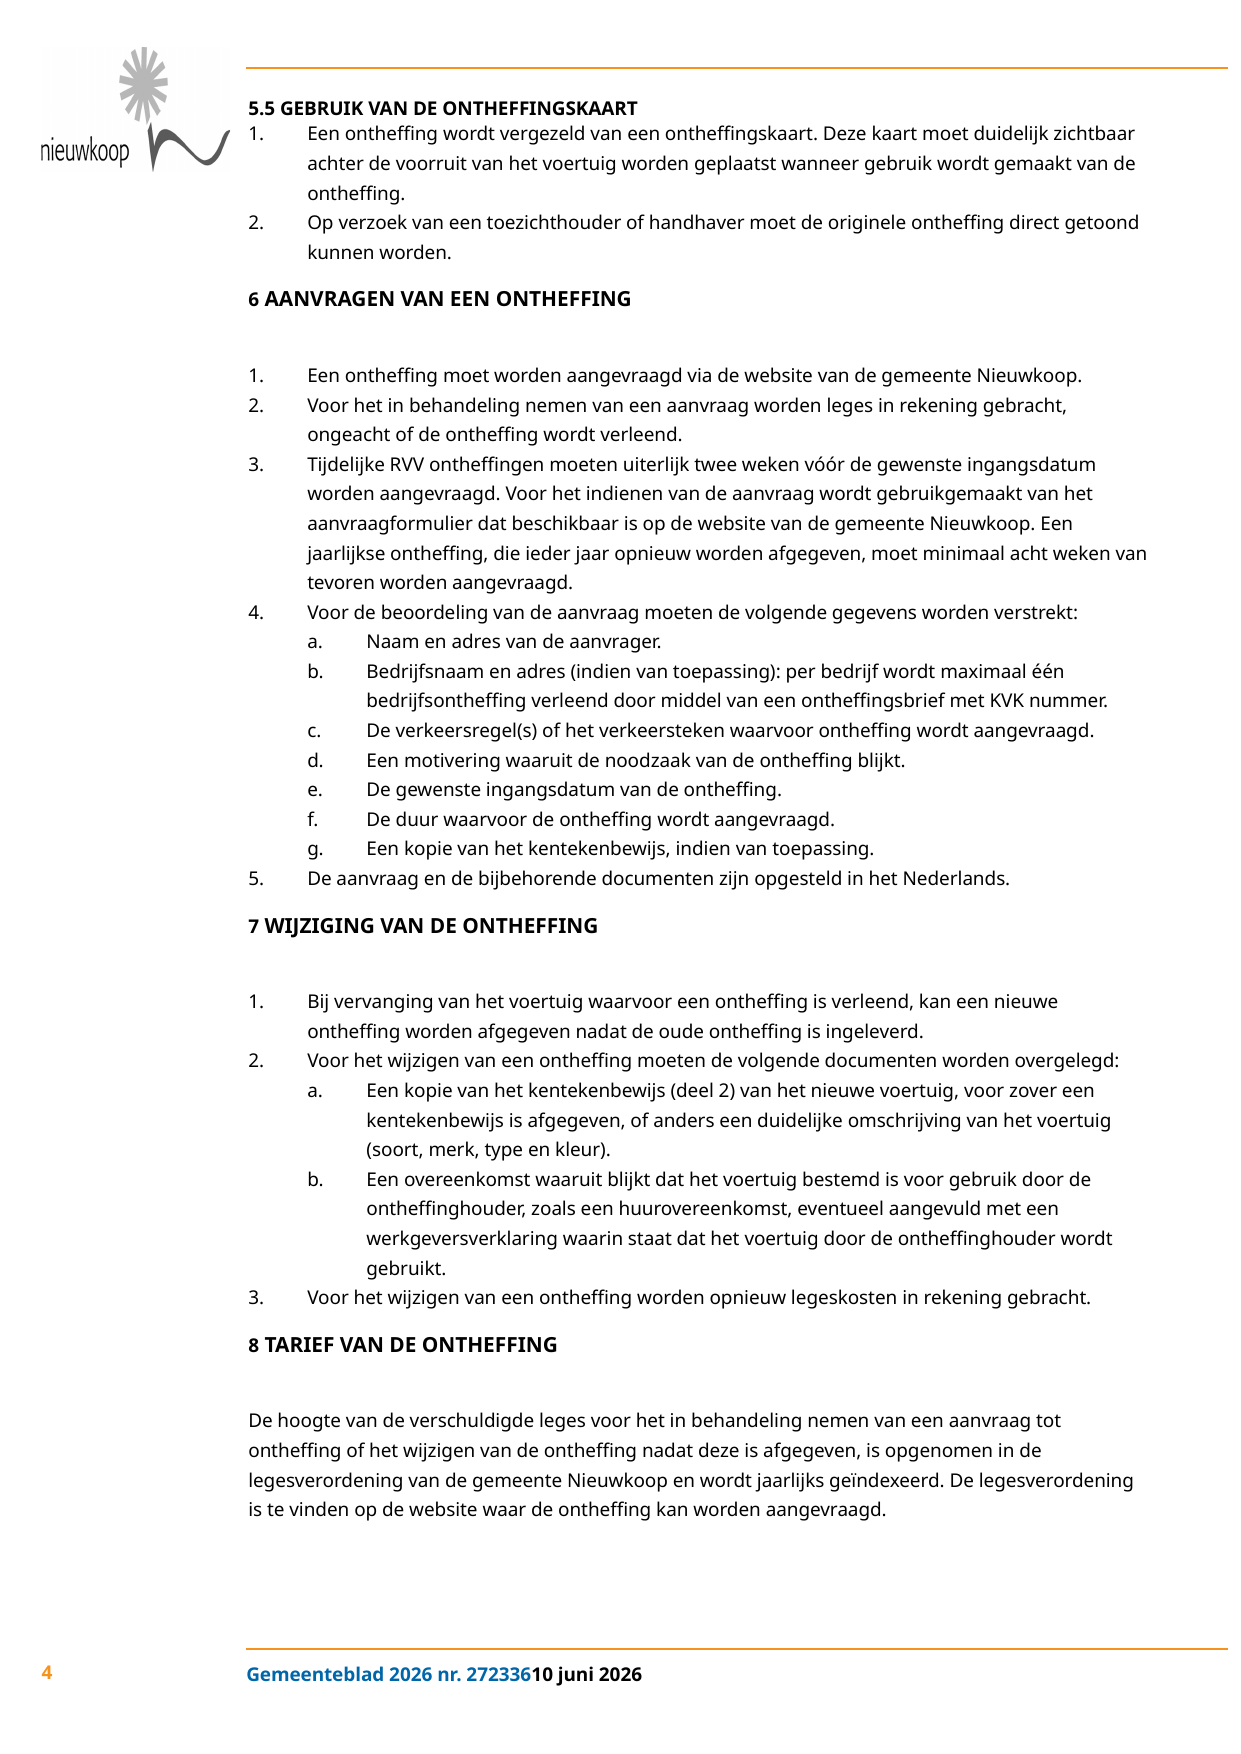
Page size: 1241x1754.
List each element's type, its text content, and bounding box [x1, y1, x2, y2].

text 8 TARIEF VAN DE ONTHEFFING [248, 1330, 1152, 1358]
list Bij vervanging van het voertuig waarvoor een ontheffing is verleend, kan een nieuwe ontheffing worden afgegeven nadat de oude ontheffing is ingeleverd. [248, 988, 1152, 1044]
list De verkeersregel(s) of het verkeersteken waarvoor ontheffing wordt aangevraagd. [307, 717, 1152, 743]
list Voor het wijzigen van een ontheffing worden opnieuw legeskosten in rekening gebracht. [248, 1284, 1152, 1310]
list De aanvraag en de bijbehorende documenten zijn opgesteld in het Nederlands. [248, 865, 1152, 891]
list Voor het in behandeling nemen van een aanvraag worden leges in rekening gebracht, ongeacht of de ontheffing wordt verleend. [248, 392, 1152, 447]
text De hoogte van de verschuldigde leges voor het in behandeling nemen van een aanvraag tot ontheffing of het wijzigen van de ontheffing nadat deze is afgegeven, is opgenomen in de legesverordening van de gemeente Nieuwkoop en wordt jaarlijks geïndexeerd. De legesverordening is te vinden op de website waar de ontheffing kan worden aangevraagd. [248, 1408, 1152, 1522]
text 7 WIJZIGING VAN DE ONTHEFFING [248, 911, 1152, 939]
list Bedrijfsnaam en adres (indien van toepassing): per bedrijf wordt maximaal één bedrijfsontheffing verleend door middel van een ontheffingsbrief met KVK nummer. [307, 658, 1152, 713]
list Naam en adres van de aanvrager. [307, 628, 1152, 654]
text 6 AANVRAGEN VAN EEN ONTHEFFING [248, 284, 1152, 313]
list Een ontheffing moet worden aangevraagd via de website van de gemeente Nieuwkoop. [248, 362, 1152, 388]
text 5.5 GEBRUIK VAN DE ONTHEFFINGSKAART [248, 95, 1152, 121]
list De duur waarvoor de ontheffing wordt aangevraagd. [307, 806, 1152, 832]
list Tijdelijke RVV ontheffingen moeten uiterlijk twee weken vóór de gewenste ingangsdatum worden aangevraagd. Voor het indienen van de aanvraag wordt gebruikgemaakt van het aanvraagformulier dat beschikbaar is op de website van de gemeente Nieuwkoop. Een jaarlijkse ontheffing, die ieder jaar opnieuw worden afgegeven, moet minimaal acht weken van tevoren worden aangevraagd. [248, 451, 1152, 595]
picture [41, 47, 231, 172]
list Een kopie van het kentekenbewijs, indien van toepassing. [307, 836, 1152, 861]
list Een ontheffing wordt vergezeld van een ontheffingskaart. Deze kaart moet duidelijk zichtbaar achter de voorruit van het voertuig worden geplaatst wanneer gebruik wordt gemaakt van de ontheffing. [248, 121, 1152, 205]
list Voor de beoordeling van de aanvraag moeten de volgende gegevens worden verstrekt: [248, 599, 1152, 624]
list Een kopie van het kentekenbewijs (deel 2) van het nieuwe voertuig, voor zover een kentekenbewijs is afgegeven, of anders een duidelijke omschrijving van het voertuig (soort, merk, type en kleur). [307, 1077, 1152, 1162]
list Een motivering waaruit de noodzaak van de ontheffing blijkt. [307, 747, 1152, 772]
list Een overeenkomst waaruit blijkt dat het voertuig bestemd is voor gebruik door de ontheffinghouder, zoals een huurovereenkomst, eventueel aangevuld met een werkgeversverklaring waarin staat dat het voertuig door de ontheffinghouder wordt gebruikt. [307, 1166, 1152, 1280]
list Op verzoek van een toezichthouder of handhaver moet de originele ontheffing direct getoond kunnen worden. [248, 209, 1152, 264]
list De gewenste ingangsdatum van de ontheffing. [307, 776, 1152, 802]
list Voor het wijzigen van een ontheffing moeten de volgende documenten worden overgelegd: [248, 1048, 1152, 1073]
